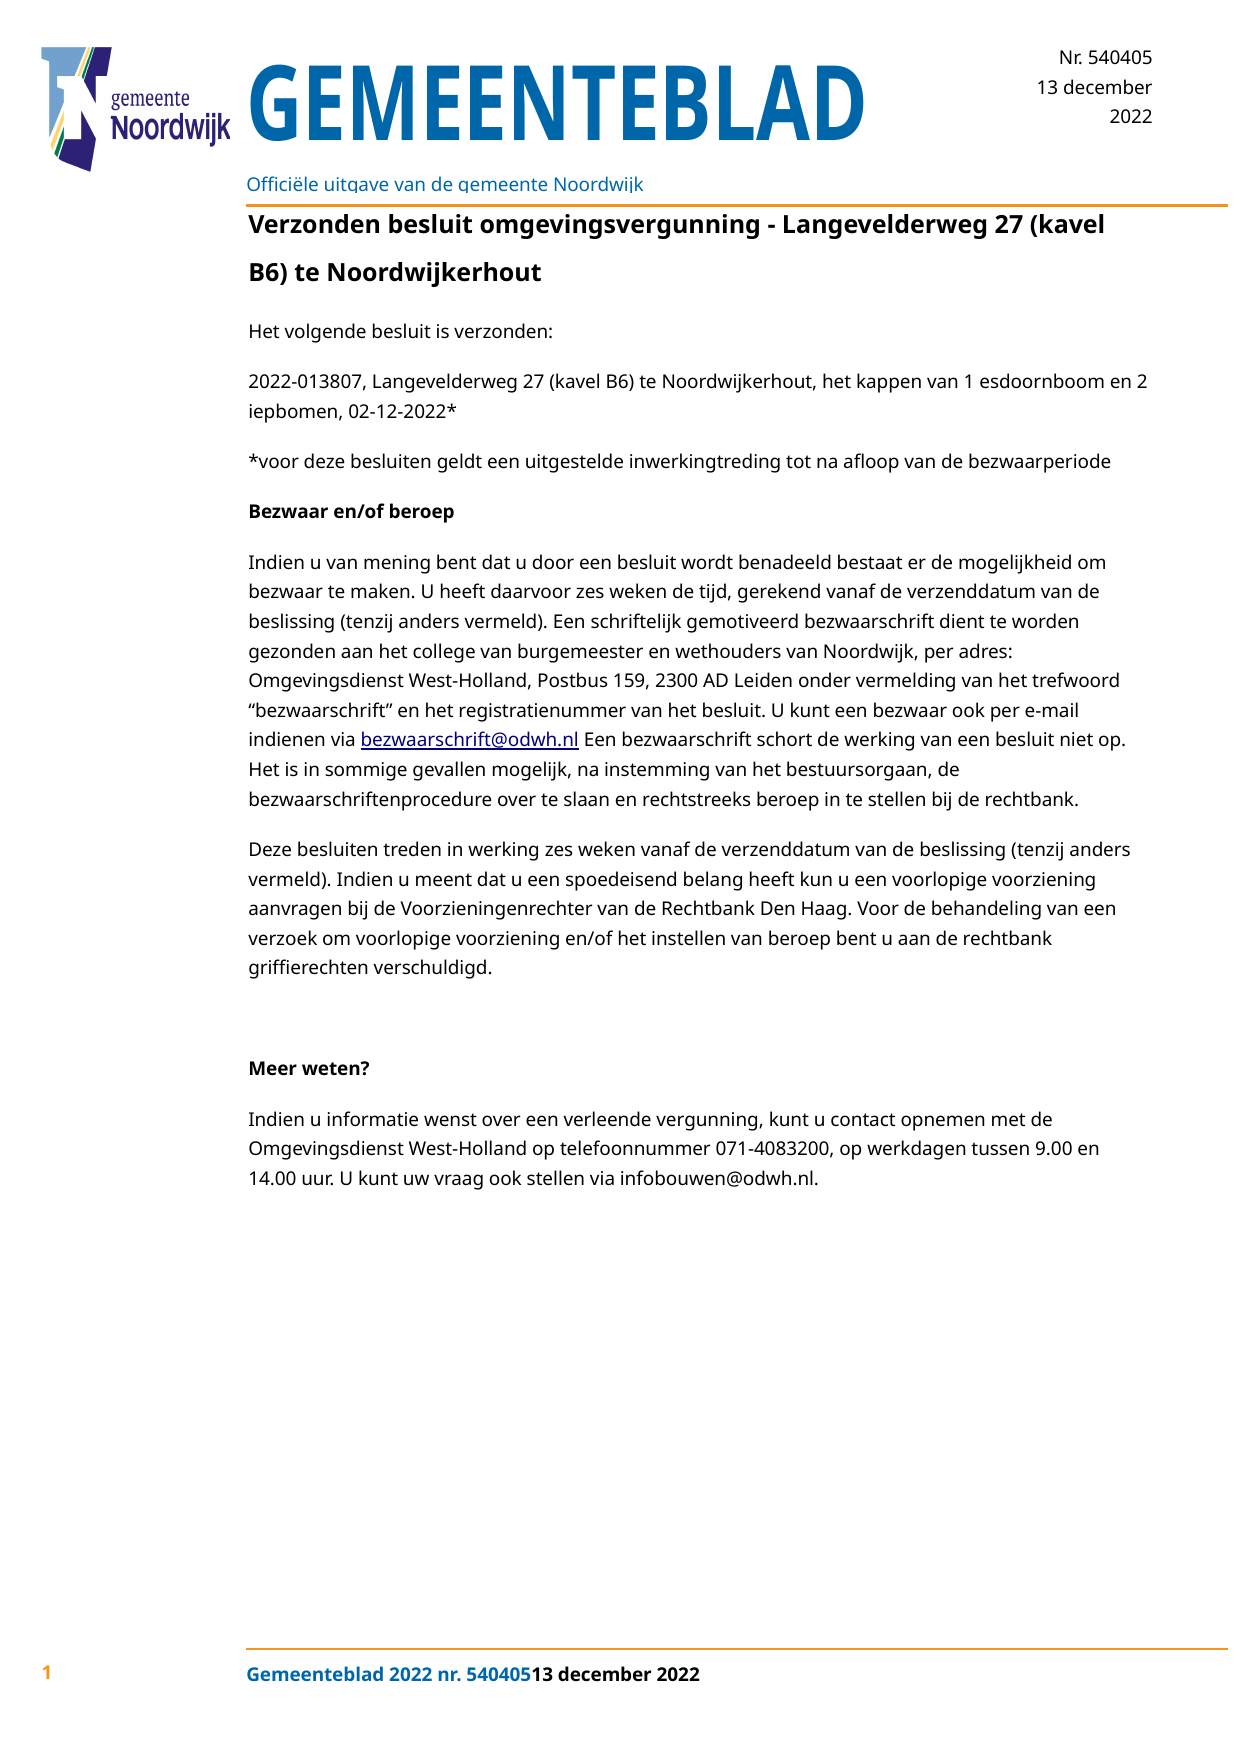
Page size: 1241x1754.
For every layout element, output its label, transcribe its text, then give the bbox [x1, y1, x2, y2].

text Indien u van mening bent dat u door een besluit wordt benadeeld bestaat er de mogelijkheid om bezwaar te maken. U heeft daarvoor zes weken de tijd, gerekend vanaf de verzenddatum van de beslissing (tenzij anders vermeld). Een schriftelijk gemotiveerd bezwaarschrift dient te worden gezonden aan het college van burgemeester en wethouders van Noordwijk, per adres: Omgevingsdienst West-Holland, Postbus 159, 2300 AD Leiden onder vermelding van het trefwoord “bezwaarschrift” en het registratienummer van het besluit. U kunt een bezwaar ook per e-mail indienen via bezwaarschrift@odwh.nl Een bezwaarschrift schort de werking van een besluit niet op. Het is in sommige gevallen mogelijk, na instemming van het bestuursorgaan, de bezwaarschriftenprocedure over te slaan en rechtstreeks beroep in te stellen bij de rechtbank. [248, 549, 1152, 812]
text Het volgende besluit is verzonden: [248, 318, 1152, 344]
text Meer weten? [248, 1055, 1152, 1081]
text 2022-013807, Langevelderweg 27 (kavel B6) te Noordwijkerhout, het kappen van 1 esdoornboom en 2 iepbomen, 02-12-2022* [248, 368, 1152, 424]
picture [41, 47, 231, 172]
text *voor deze besluiten geldt een uitgestelde inwerkingtreding tot na afloop van de bezwaarperiode [248, 448, 1152, 474]
text Deze besluiten treden in werking zes weken vanaf de verzenddatum van de beslissing (tenzij anders vermeld). Indien u meent dat u een spoedeisend belang heeft kun u een voorlopige voorziening aanvragen bij de Voorzieningenrechter van de Rechtbank Den Haag. Voor de behandeling van een verzoek om voorlopige voorziening en/of het instellen van beroep bent u aan de rechtbank griffierechten verschuldigd. [248, 836, 1152, 980]
text Bezwaar en/of beroep [248, 499, 1152, 524]
text Verzonden besluit omgevingsvergunning - Langevelderweg 27 (kavel B6) te Noordwijkerhout [248, 207, 1152, 288]
text Indien u informatie wenst over een verleende vergunning, kunt u contact opnemen met de Omgevingsdienst West-Holland op telefoonnummer 071-4083200, op werkdagen tussen 9.00 en 14.00 uur. U kunt uw vraag ook stellen via infobouwen@odwh.nl. [248, 1106, 1152, 1191]
